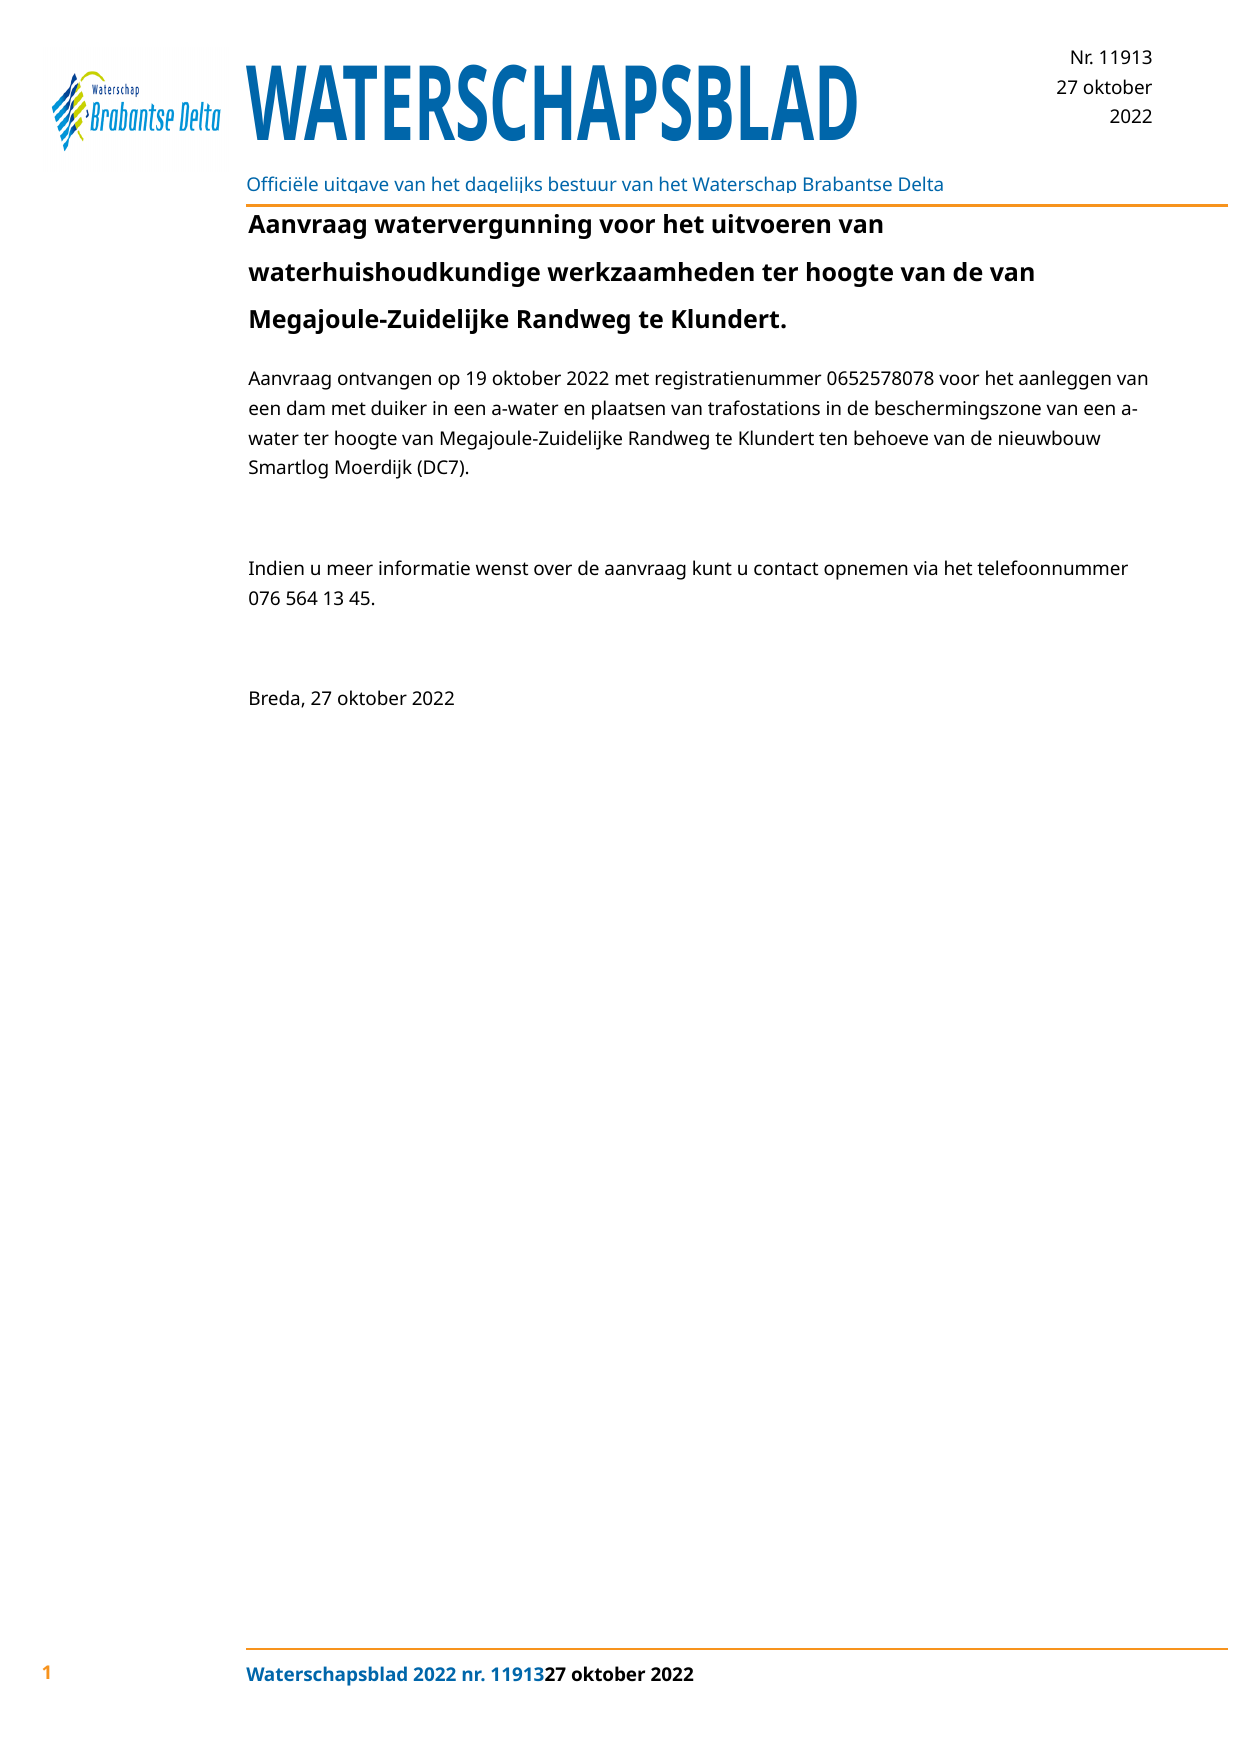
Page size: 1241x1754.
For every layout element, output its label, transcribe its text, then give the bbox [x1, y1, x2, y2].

text Aanvraag watervergunning voor het uitvoeren van waterhuishoudkundige werkzaamheden ter hoogte van de van Megajoule-Zuidelijke Randweg te Klundert. [248, 207, 1152, 336]
picture [41, 47, 231, 172]
text Breda, 27 oktober 2022 [248, 686, 1152, 711]
text Aanvraag ontvangen op 19 oktober 2022 met registratienummer 0652578078 voor het aanleggen van een dam met duiker in een a-water en plaatsen van trafostations in de beschermingszone van een a-water ter hoogte van Megajoule-Zuidelijke Randweg te Klundert ten behoeve van de nieuwbouw Smartlog Moerdijk (DC7). [248, 366, 1152, 480]
text Indien u meer informatie wenst over de aanvraag kunt u contact opnemen via het telefoonnummer 076 564 13 45. [248, 555, 1152, 610]
